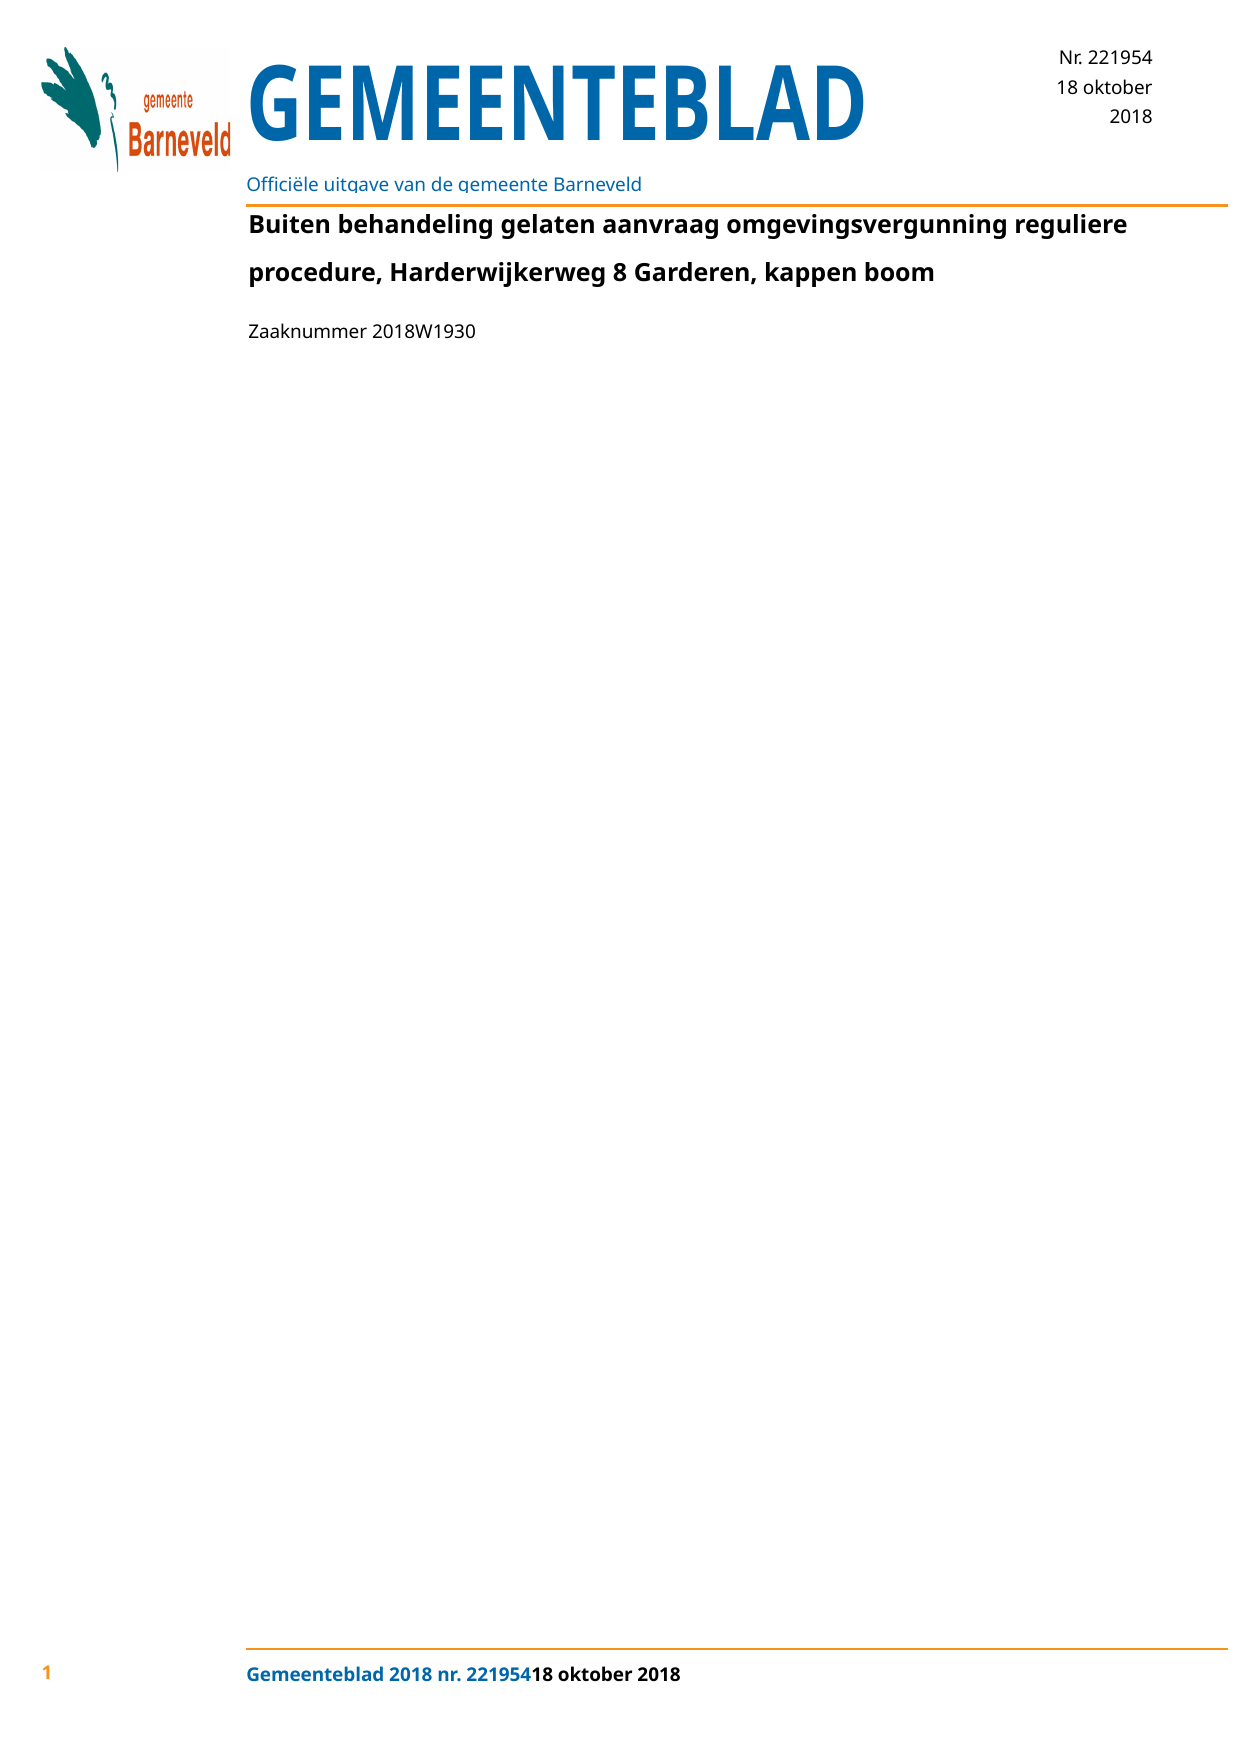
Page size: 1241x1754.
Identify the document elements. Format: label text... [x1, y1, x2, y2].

text Buiten behandeling gelaten aanvraag omgevingsvergunning reguliere procedure, Harderwijkerweg 8 Garderen, kappen boom [248, 207, 1152, 288]
text Zaaknummer 2018W1930 [248, 318, 1152, 344]
picture [41, 47, 231, 172]
